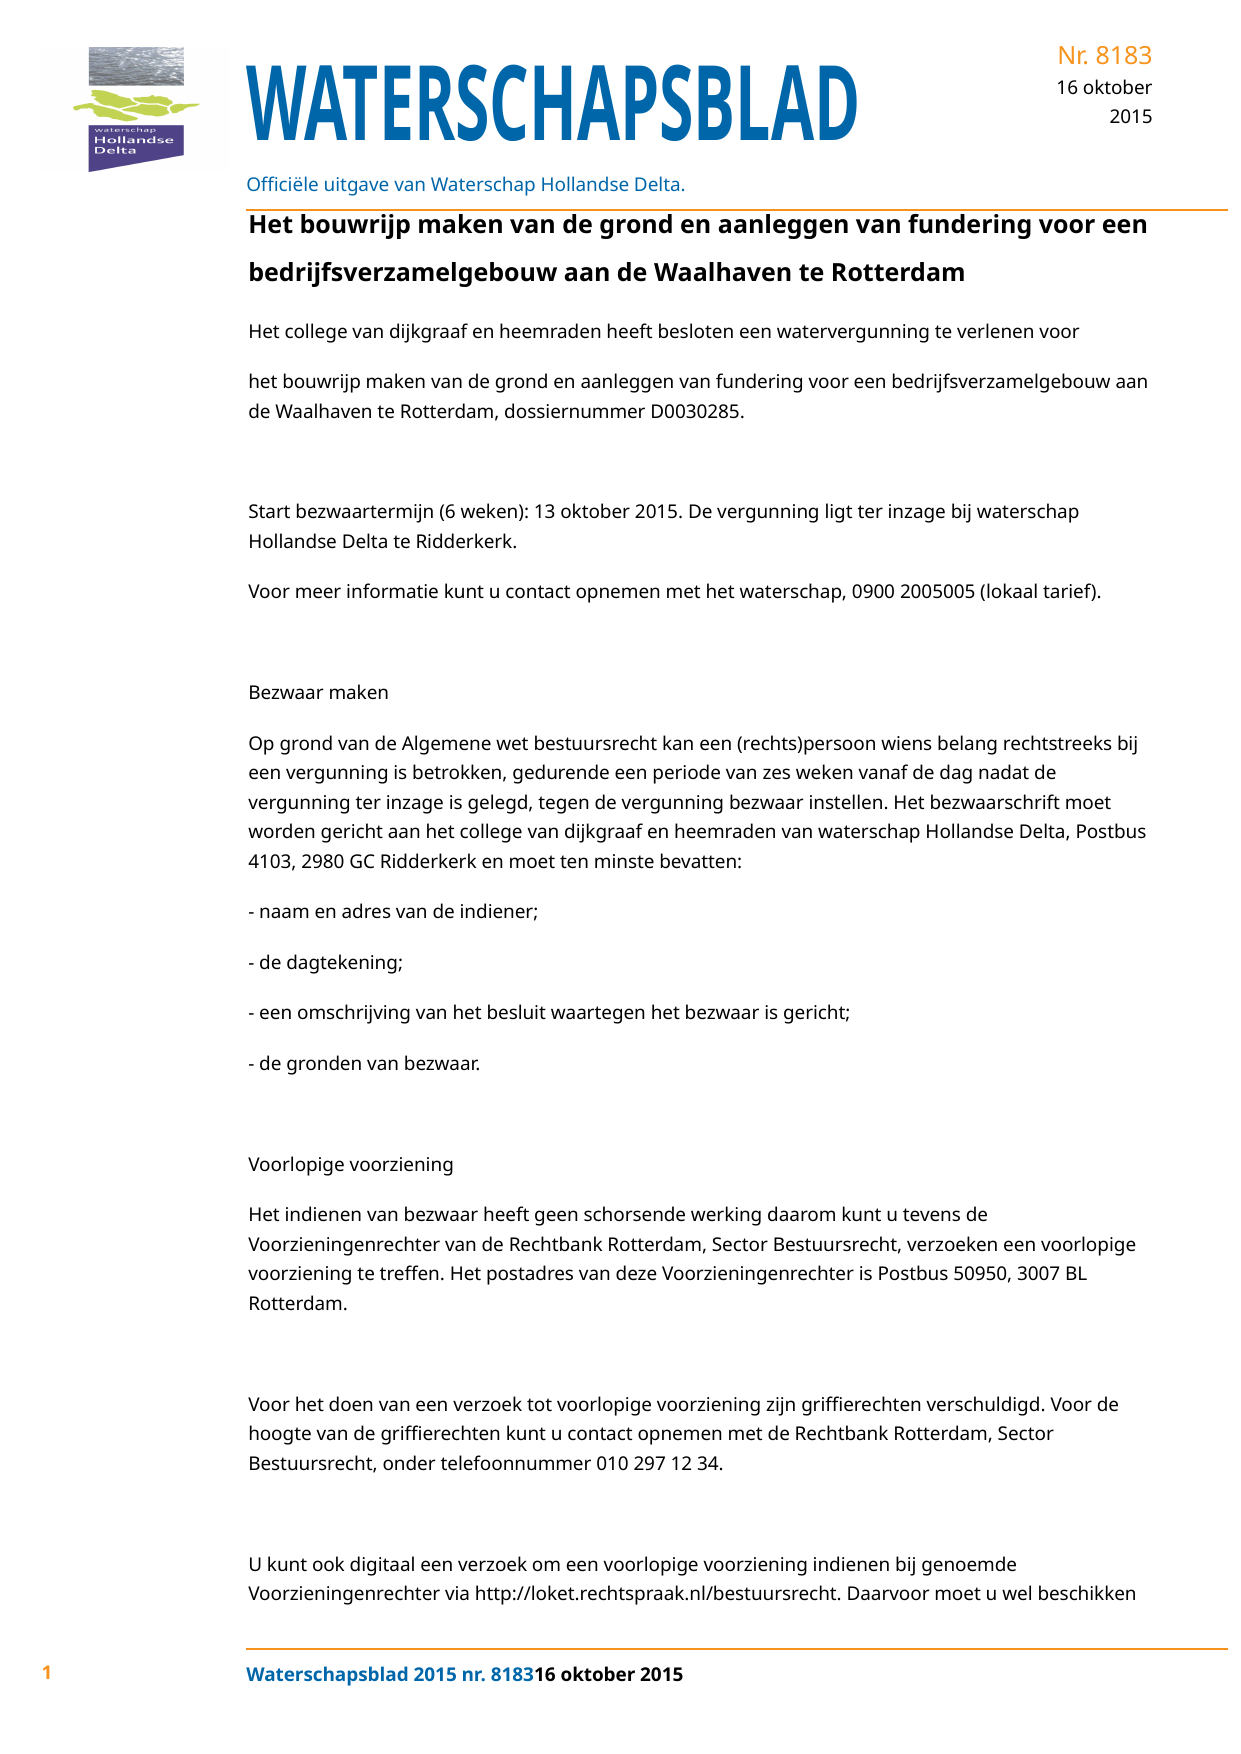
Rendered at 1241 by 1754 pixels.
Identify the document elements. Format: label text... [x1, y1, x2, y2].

text Het bouwrijp maken van de grond en aanleggen van fundering voor een bedrijfsverzamelgebouw aan de Waalhaven te Rotterdam [248, 211, 1152, 288]
text Voor het doen van een verzoek tot voorlopige voorziening zijn griffierechten verschuldigd. Voor de hoogte van de griffierechten kunt u contact opnemen met de Rechtbank Rotterdam, Sector Bestuursrecht, onder telefoonnummer 010 297 12 34. [248, 1391, 1152, 1476]
text U kunt ook digitaal een verzoek om een voorlopige voorziening indienen bij genoemde Voorzieningenrechter via http://loket.rechtspraak.nl/bestuursrecht. Daarvoor moet u wel beschikken [248, 1551, 1152, 1606]
text Voor meer informatie kunt u contact opnemen met het waterschap, 0900 2005005 (lokaal tarief). [248, 579, 1152, 604]
text - de dagtekening; [248, 949, 1152, 975]
text Op grond van de Algemene wet bestuursrecht kan een (rechts)persoon wiens belang rechtstreeks bij een vergunning is betrokken, gedurende een periode van zes weken vanaf de dag nadat de vergunning ter inzage is gelegd, tegen de vergunning bezwaar instellen. Het bezwaarschrift moet worden gericht aan het college van dijkgraaf en heemraden van waterschap Hollandse Delta, Postbus 4103, 2980 GC Ridderkerk en moet ten minste bevatten: [248, 730, 1152, 874]
text - een omschrijving van het besluit waartegen het bezwaar is gericht; [248, 999, 1152, 1025]
text Start bezwaartermijn (6 weken): 13 oktober 2015. De vergunning ligt ter inzage bij waterschap Hollandse Delta te Ridderkerk. [248, 499, 1152, 554]
picture [41, 47, 231, 172]
text het bouwrijp maken van de grond en aanleggen van fundering voor een bedrijfsverzamelgebouw aan de Waalhaven te Rotterdam, dossiernummer D0030285. [248, 368, 1152, 424]
text Bezwaar maken [248, 679, 1152, 705]
text Het indienen van bezwaar heeft geen schorsende werking daarom kunt u tevens de Voorzieningenrechter van de Rechtbank Rotterdam, Sector Bestuursrecht, verzoeken een voorlopige voorziening te treffen. Het postadres van deze Voorzieningenrechter is Postbus 50950, 3007 BL Rotterdam. [248, 1201, 1152, 1316]
text Voorlopige voorziening [248, 1151, 1152, 1177]
text - de gronden van bezwaar. [248, 1050, 1152, 1076]
text Het college van dijkgraaf en heemraden heeft besloten een watervergunning te verlenen voor [248, 318, 1152, 344]
text - naam en adres van de indiener; [248, 899, 1152, 924]
